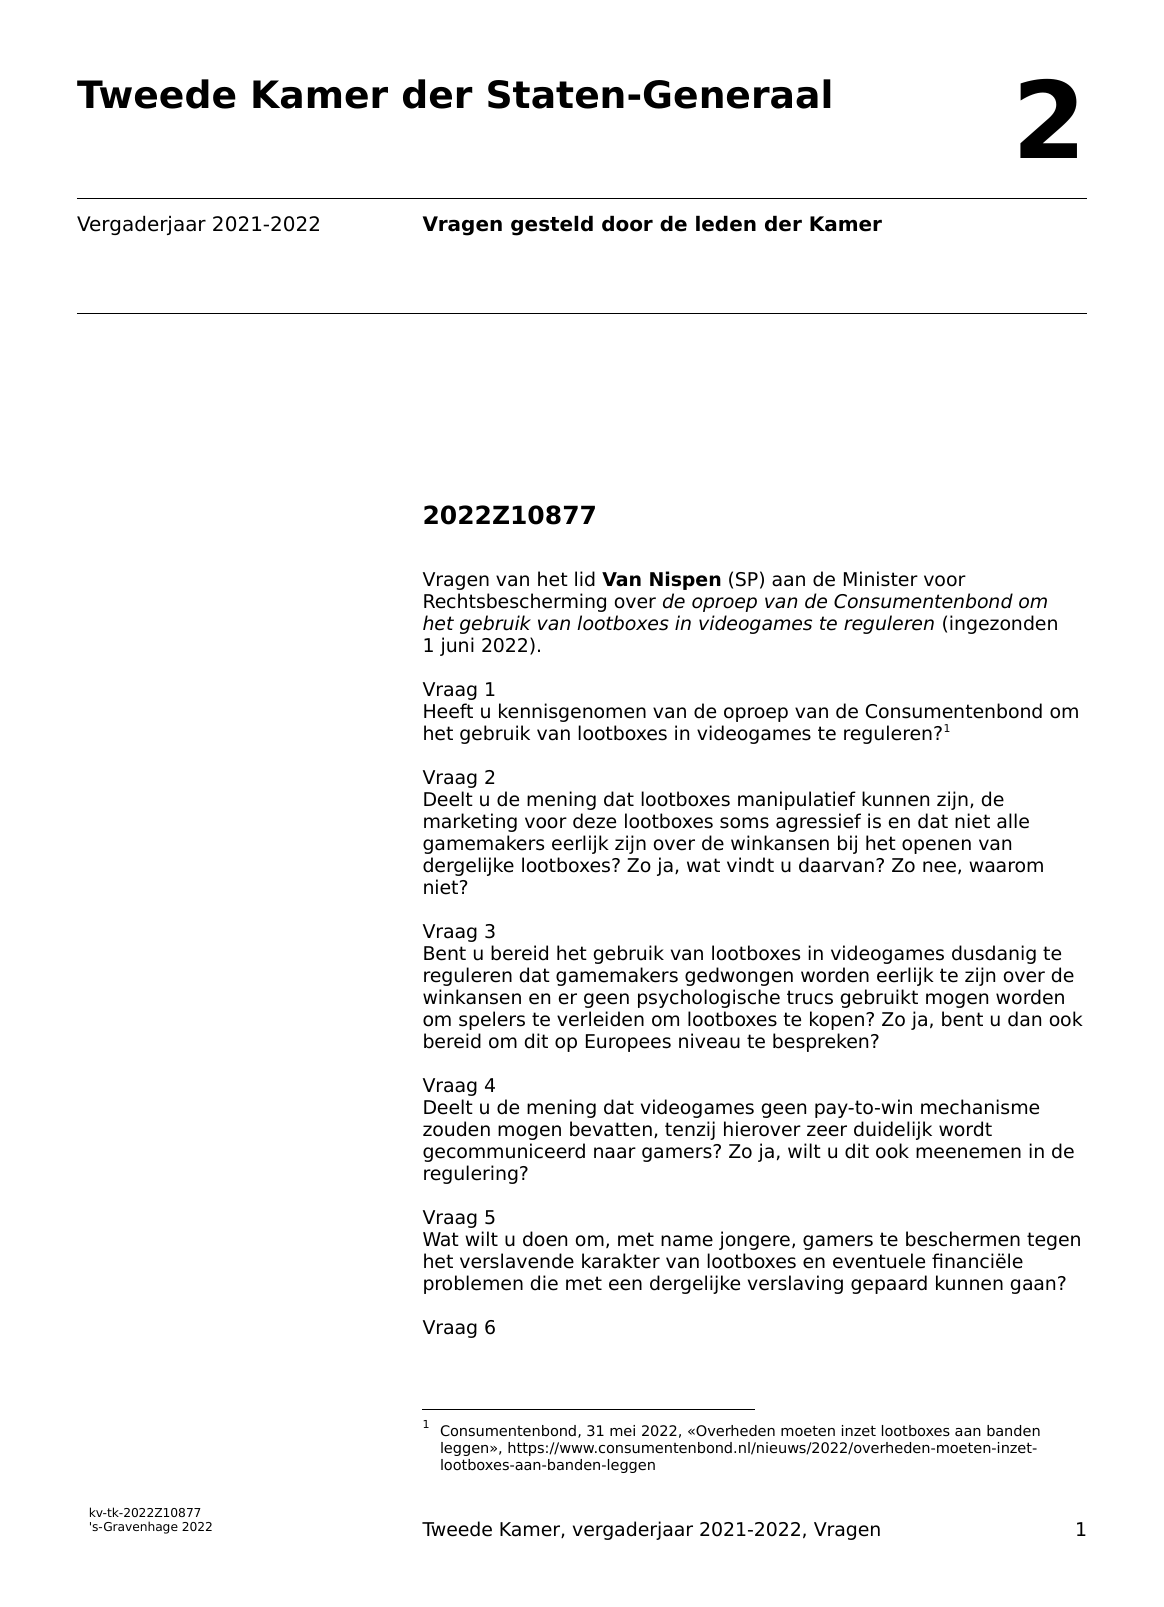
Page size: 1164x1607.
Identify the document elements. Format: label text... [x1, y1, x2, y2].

text Bent u bereid het gebruik van lootboxes in videogames dusdanig te reguleren dat gamemakers gedwongen worden eerlijk te zijn over de winkansen en er geen psychologische trucs gebruikt mogen worden om spelers te verleiden om lootboxes te kopen? Zo ja, bent u dan ook bereid om dit op Europees niveau te bespreken? [422, 943, 1087, 1053]
text Deelt u de mening dat lootboxes manipulatief kunnen zijn, de marketing voor deze lootboxes soms agressief is en dat niet alle gamemakers eerlijk zijn over de winkansen bij het openen van dergelijke lootboxes? Zo ja, wat vindt u daarvan? Zo nee, waarom niet? [422, 789, 1087, 899]
text Vraag 6 [422, 1317, 1087, 1339]
text Vraag 1 [422, 679, 1087, 701]
text kv-tk-2022Z10877 [88, 1506, 323, 1520]
text Heeft u kennisgenomen van de oproep van de Consumentenbond om het gebruik van lootboxes in videogames te reguleren? [422, 701, 1087, 745]
text 's-Gravenhage 2022 [88, 1520, 323, 1534]
text Vraag 5 [422, 1207, 1087, 1229]
text Deelt u de mening dat videogames geen pay-to-win mechanisme zouden mogen bevatten, tenzij hierover zeer duidelijk wordt gecommuniceerd naar gamers? Zo ja, wilt u dit ook meenemen in de regulering? [422, 1097, 1087, 1185]
table_header 2 [886, 59, 1087, 198]
text Wat wilt u doen om, met name jongere, gamers te beschermen tegen het verslavende karakter van lootboxes en eventuele financiële problemen die met een dergelijke verslaving gepaard kunnen gaan? [422, 1229, 1087, 1295]
text 2022Z10877 [422, 501, 1087, 531]
text Vraag 3 [422, 921, 1087, 943]
text Consumentenbond, 31 mei 2022, «Overheden moeten inzet lootboxes aan banden leggen», https://www.consumentenbond.nl/nieuws/2022/overheden-moeten-inzet-lootboxes-aan-banden-leggen [422, 1418, 1087, 1474]
text Vraag 4 [422, 1075, 1087, 1097]
text Vragen van het lid Van Nispen (SP) aan de Minister voor Rechtsbescherming over de oproep van de Consumentenbond om het gebruik van lootboxes in videogames te reguleren (ingezonden 1 juni 2022). [422, 569, 1087, 657]
table_cell Vergaderjaar 2021-2022 [77, 199, 422, 313]
table_header Tweede Kamer der Staten-Generaal [77, 59, 886, 198]
table_cell Vragen gesteld door de leden der Kamer [422, 199, 1087, 313]
text Vraag 2 [422, 767, 1087, 789]
